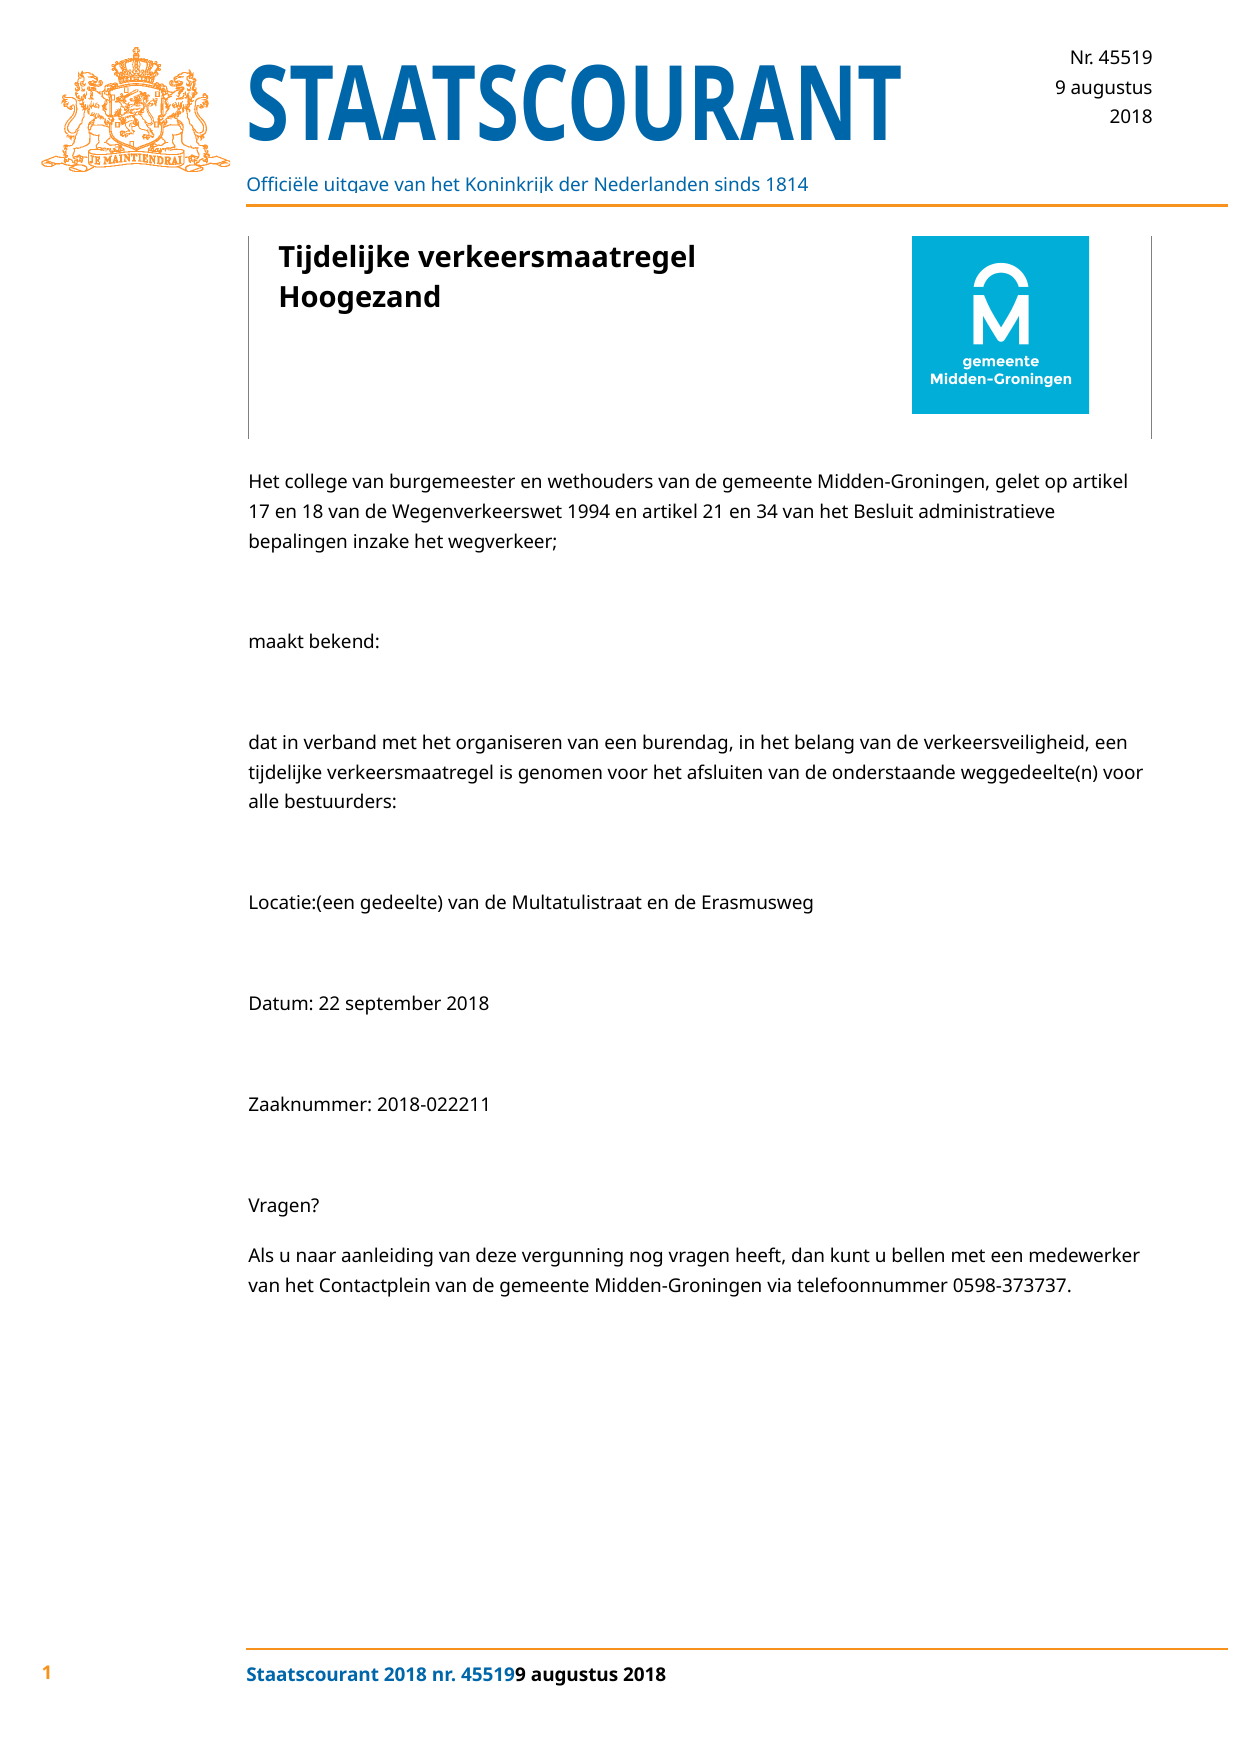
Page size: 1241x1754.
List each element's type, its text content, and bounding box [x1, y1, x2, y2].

text Zaaknummer: 2018-022211 [248, 1091, 1152, 1117]
picture [964, 359, 971, 368]
text maakt bekend: [248, 629, 1152, 654]
picture [983, 359, 989, 366]
text Vragen? [248, 1192, 1152, 1218]
text Datum: 22 september 2018 [248, 990, 1152, 1016]
text Het college van burgemeester en wethouders van de gemeente Midden-Groningen, gelet op artikel 17 en 18 van de Wegenverkeerswet 1994 en artikel 21 en 34 van het Besluit administratieve bepalingen inzake het wegverkeer; [248, 469, 1152, 553]
table_header [1090, 236, 1151, 413]
text Als u naar aanleiding van deze vergunning nog vragen heeft, dan kunt u bellen met een medewerker van het Contactplein van de gemeente Midden-Groningen via telefoonnummer 0598-373737. [248, 1242, 1152, 1298]
table_header [850, 414, 1151, 439]
table_header [850, 236, 912, 413]
picture [1046, 377, 1052, 385]
picture [974, 296, 1028, 344]
picture [41, 47, 231, 172]
table_header Tijdelijke verkeersmaatregel Hoogezand [249, 236, 850, 439]
picture [932, 374, 942, 383]
text dat in verband met het organiseren van een burendag, in het belang van de verkeersveiligheid, een tijdelijke verkeersmaatregel is genomen voor het afsluiten van de onderstaande weggedeelte(n) voor alle bestuurders: [248, 729, 1152, 814]
text Locatie:(een gedeelte) van de Multatulistraat en de Erasmusweg [248, 889, 1152, 915]
picture [975, 264, 1027, 286]
